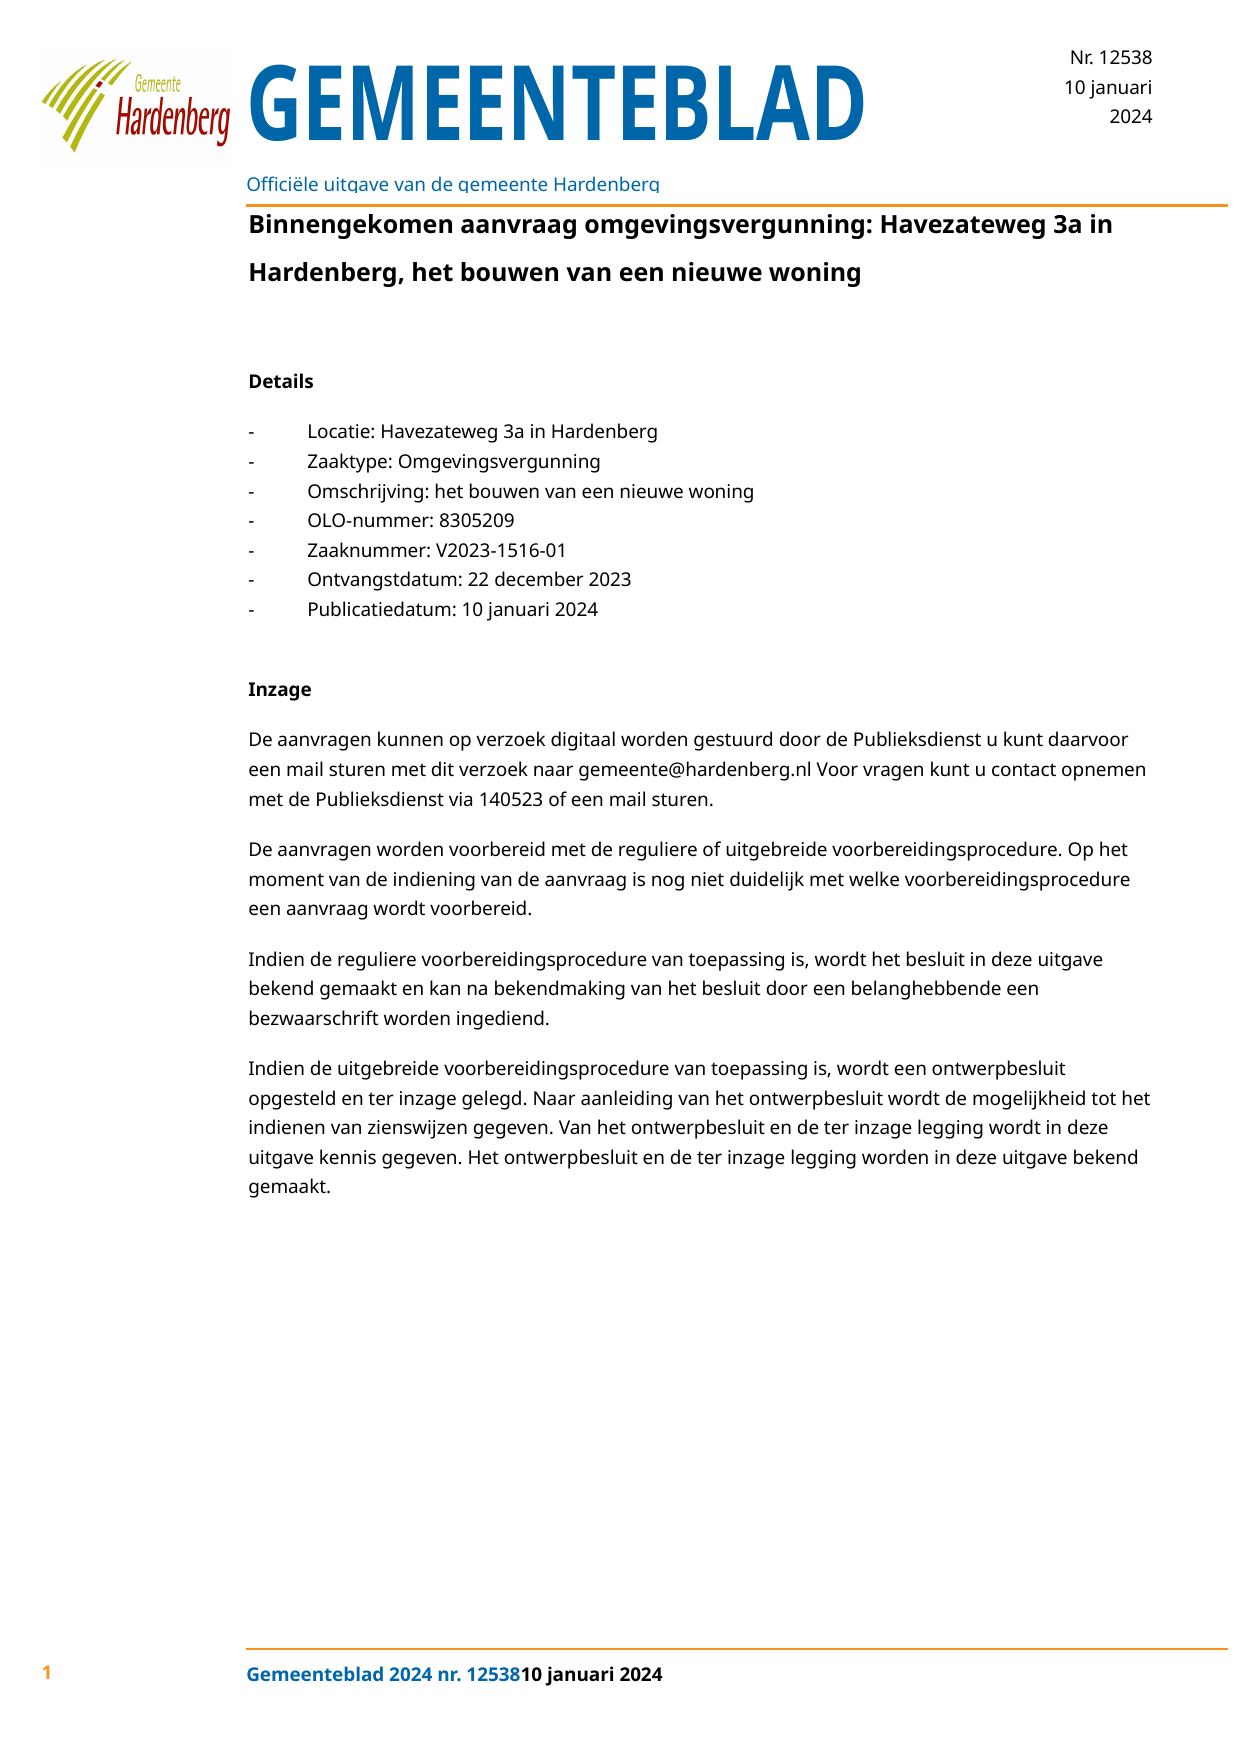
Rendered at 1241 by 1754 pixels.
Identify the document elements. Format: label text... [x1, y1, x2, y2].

list Omschrijving: het bouwen van een nieuwe woning [248, 478, 1152, 504]
picture [41, 47, 231, 172]
list OLO-nummer: 8305209 [248, 507, 1152, 533]
text De aanvragen worden voorbereid met de reguliere of uitgebreide voorbereidingsprocedure. Op het moment van de indiening van de aanvraag is nog niet duidelijk met welke voorbereidingsprocedure een aanvraag wordt voorbereid. [248, 836, 1152, 921]
text Indien de uitgebreide voorbereidingsprocedure van toepassing is, wordt een ontwerpbesluit opgesteld en ter inzage gelegd. Naar aanleiding van het ontwerpbesluit wordt de mogelijkheid tot het indienen van zienswijzen gegeven. Van het ontwerpbesluit en de ter inzage legging wordt in deze uitgave kennis gegeven. Het ontwerpbesluit en de ter inzage legging worden in deze uitgave bekend gemaakt. [248, 1055, 1152, 1199]
text Indien de reguliere voorbereidingsprocedure van toepassing is, wordt het besluit in deze uitgave bekend gemaakt en kan na bekendmaking van het besluit door een belanghebbende een bezwaarschrift worden ingediend. [248, 946, 1152, 1031]
list Zaaktype: Omgevingsvergunning [248, 448, 1152, 474]
text Details [248, 368, 1152, 394]
text Binnengekomen aanvraag omgevingsvergunning: Havezateweg 3a in Hardenberg, het bouwen van een nieuwe woning [248, 207, 1152, 288]
list Ontvangstdatum: 22 december 2023 [248, 567, 1152, 592]
list Zaaknummer: V2023-1516-01 [248, 537, 1152, 563]
text De aanvragen kunnen op verzoek digitaal worden gestuurd door de Publieksdienst u kunt daarvoor een mail sturen met dit verzoek naar gemeente@hardenberg.nl Voor vragen kunt u contact opnemen met de Publieksdienst via 140523 of een mail sturen. [248, 727, 1152, 812]
list Publicatiedatum: 10 januari 2024 [248, 596, 1152, 622]
text Inzage [248, 676, 1152, 702]
list Locatie: Havezateweg 3a in Hardenberg [248, 419, 1152, 444]
